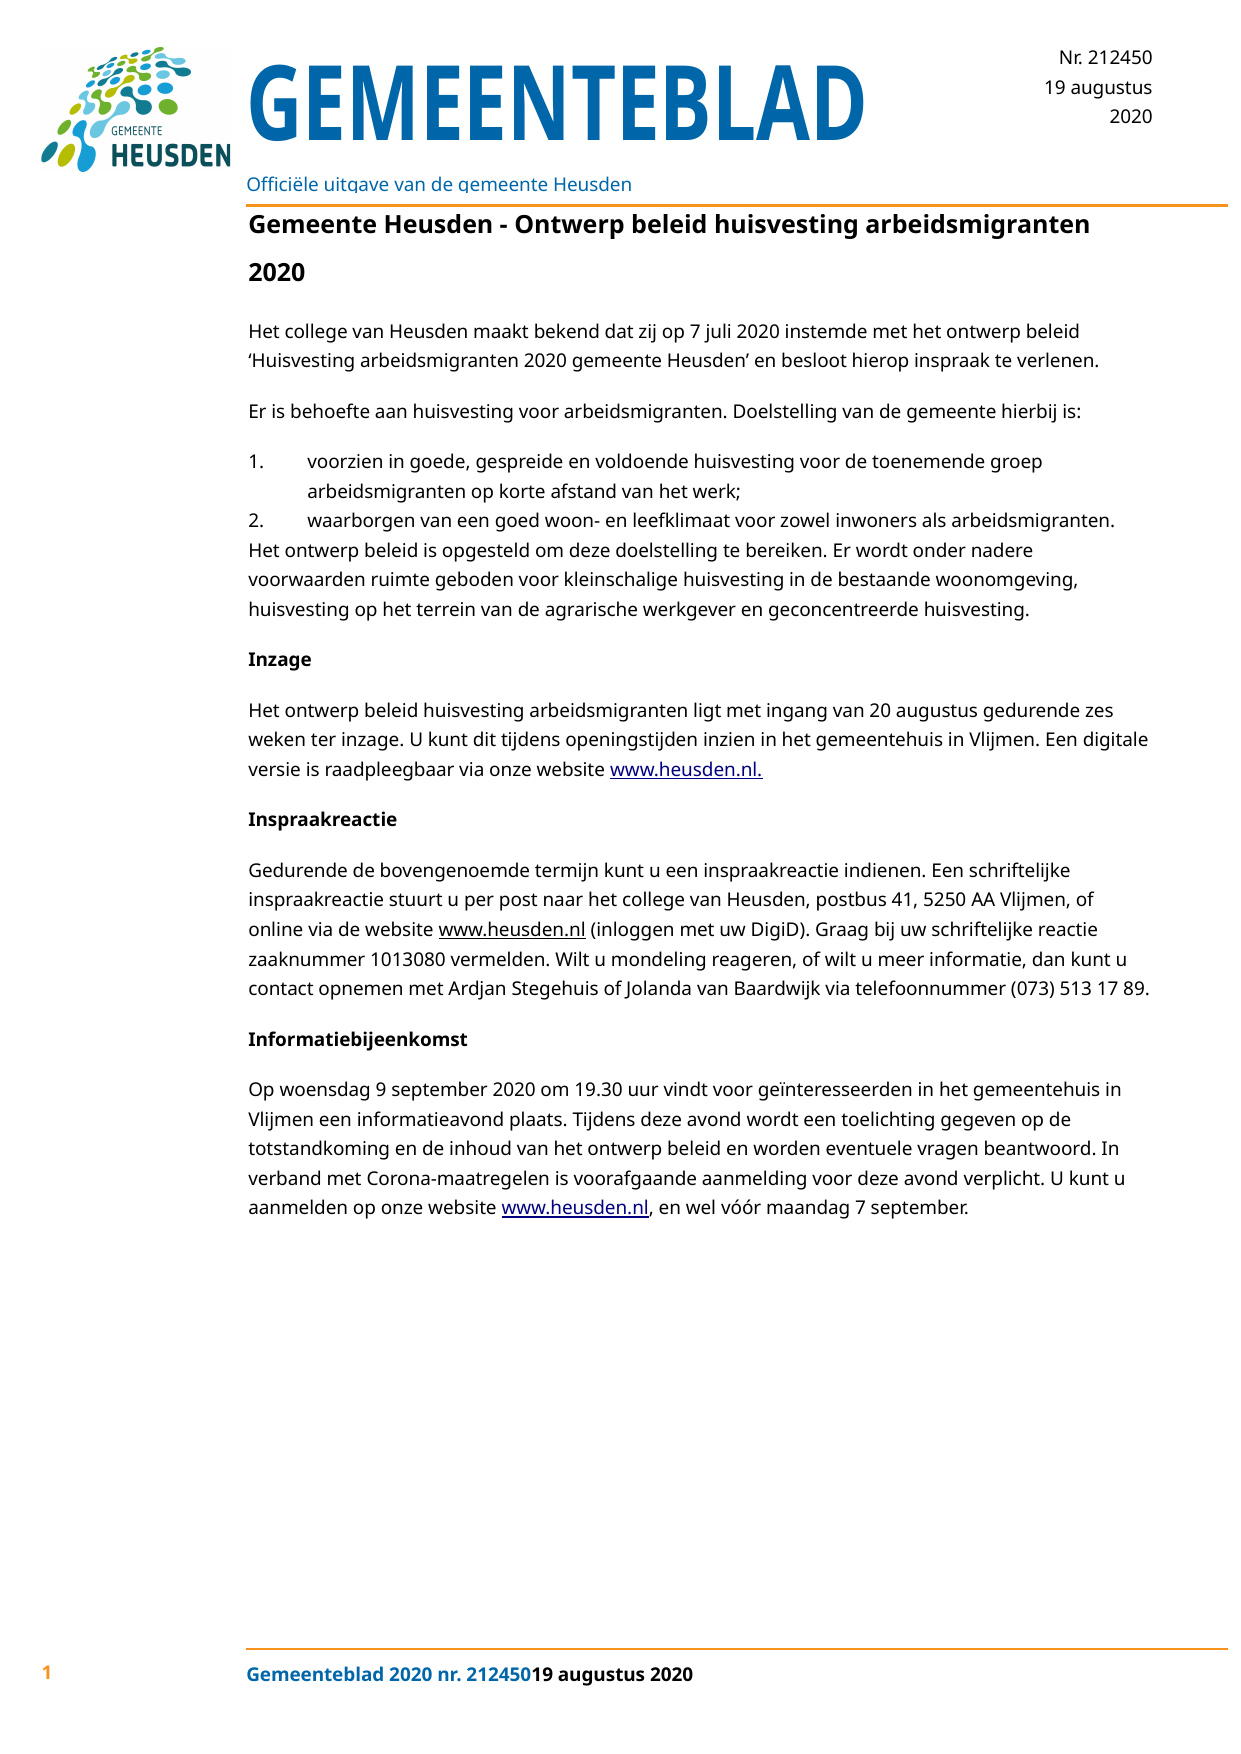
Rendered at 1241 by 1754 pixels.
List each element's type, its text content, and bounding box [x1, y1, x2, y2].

text Gedurende de bovengenoemde termijn kunt u een inspraakreactie indienen. Een schriftelijke inspraakreactie stuurt u per post naar het college van Heusden, postbus 41, 5250 AA Vlijmen, of online via de website www.heusden.nl (inloggen met uw DigiD). Graag bij uw schriftelijke reactie zaaknummer 1013080 vermelden. Wilt u mondeling reageren, of wilt u meer informatie, dan kunt u contact opnemen met Ardjan Stegehuis of Jolanda van Baardwijk via telefoonnummer (073) 513 17 89. [248, 857, 1152, 1001]
text Gemeente Heusden - Ontwerp beleid huisvesting arbeidsmigranten 2020 [248, 207, 1152, 288]
text Informatiebijeenkomst [248, 1026, 1152, 1052]
picture [41, 47, 231, 172]
text Inspraakreactie [248, 807, 1152, 832]
text Op woensdag 9 september 2020 om 19.30 uur vindt voor geïnteresseerden in het gemeentehuis in Vlijmen een informatieavond plaats. Tijdens deze avond wordt een toelichting gegeven op de totstandkoming en de inhoud van het ontwerp beleid en worden eventuele vragen beantwoord. In verband met Corona-maatregelen is voorafgaande aanmelding voor deze avond verplicht. U kunt u aanmelden op onze website www.heusden.nl, en wel vóór maandag 7 september. [248, 1076, 1152, 1220]
text Er is behoefte aan huisvesting voor arbeidsmigranten. Doelstelling van de gemeente hierbij is: [248, 398, 1152, 424]
text Het college van Heusden maakt bekend dat zij op 7 juli 2020 instemde met het ontwerp beleid ‘Huisvesting arbeidsmigranten 2020 gemeente Heusden’ en besloot hierop inspraak te verlenen. [248, 318, 1152, 373]
list waarborgen van een goed woon- en leefklimaat voor zowel inwoners als arbeidsmigranten. [248, 507, 1152, 533]
text Het ontwerp beleid huisvesting arbeidsmigranten ligt met ingang van 20 augustus gedurende zes weken ter inzage. U kunt dit tijdens openingstijden inzien in het gemeentehuis in Vlijmen. Een digitale versie is raadpleegbaar via onze website www.heusden.nl. [248, 697, 1152, 782]
text Inzage [248, 647, 1152, 672]
list voorzien in goede, gespreide en voldoende huisvesting voor de toenemende groep arbeidsmigranten op korte afstand van het werk; [248, 448, 1152, 504]
text Het ontwerp beleid is opgesteld om deze doelstelling te bereiken. Er wordt onder nadere voorwaarden ruimte geboden voor kleinschalige huisvesting in de bestaande woonomgeving, huisvesting op het terrein van de agrarische werkgever en geconcentreerde huisvesting. [248, 537, 1152, 622]
